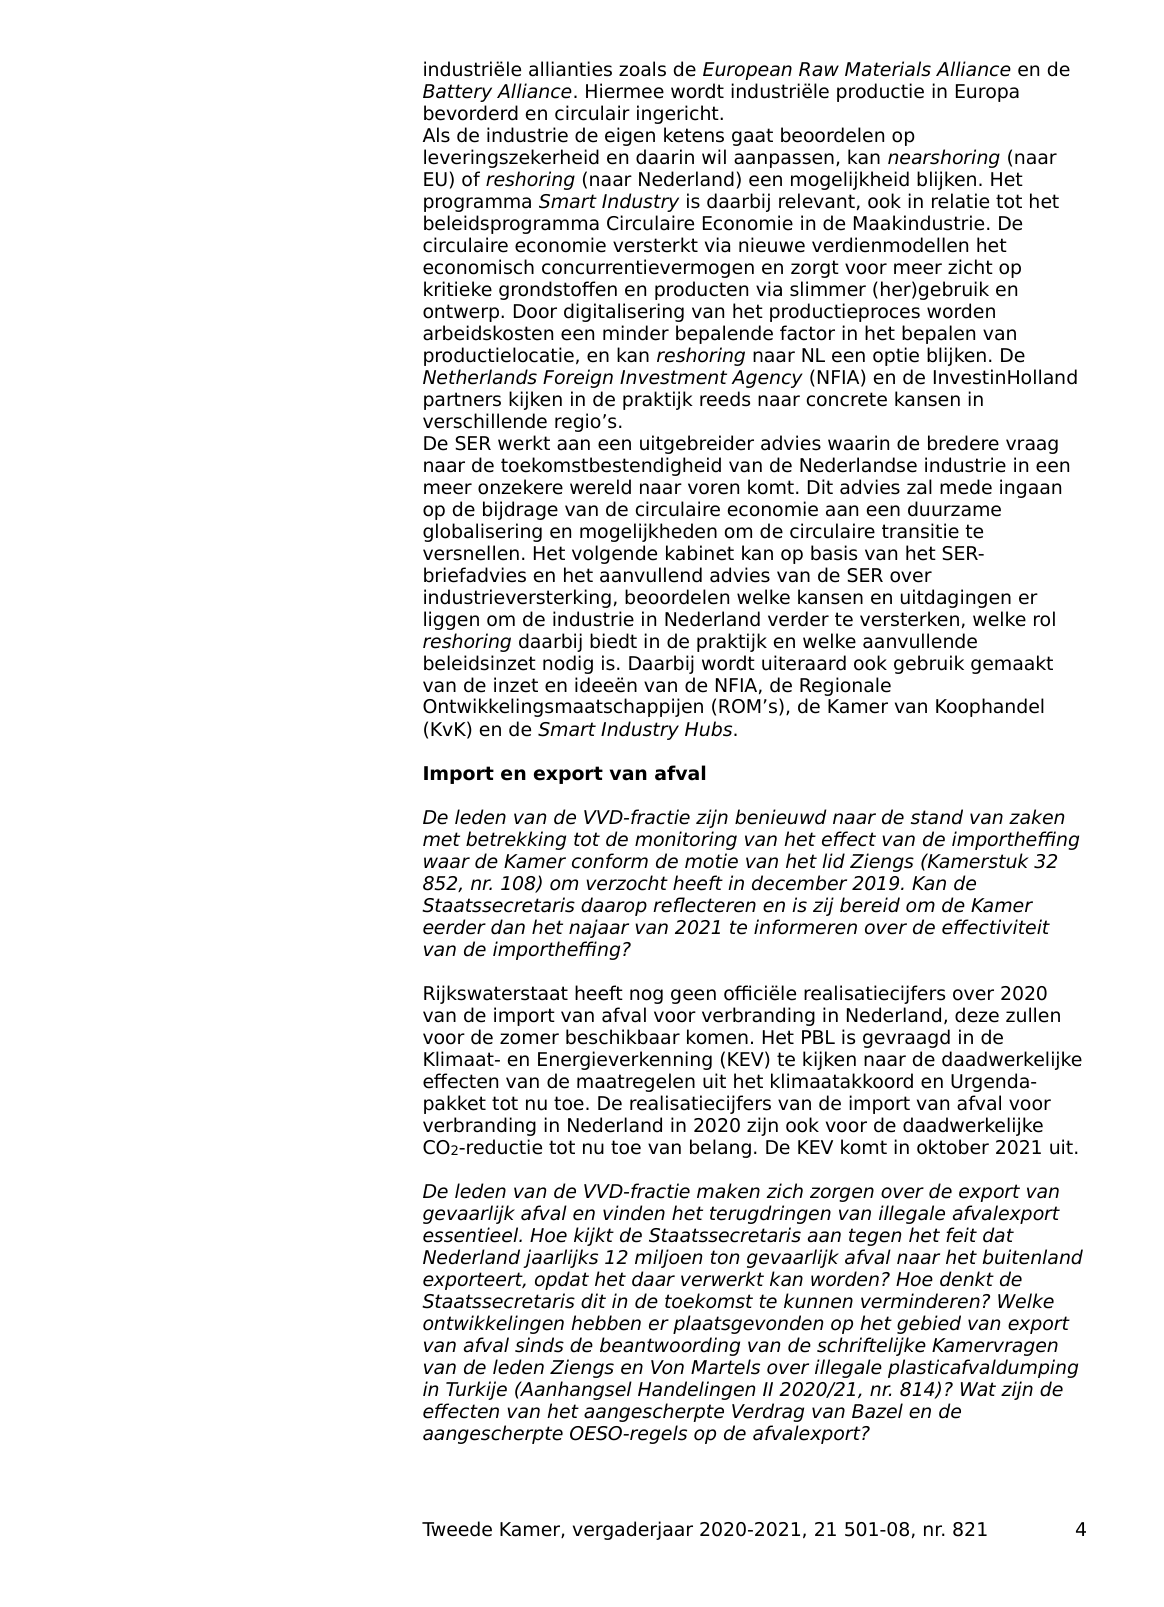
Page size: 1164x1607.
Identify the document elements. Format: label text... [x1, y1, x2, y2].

text De leden van de VVD-fractie zijn benieuwd naar de stand van zaken met betrekking tot de monitoring van het effect van de importheffing waar de Kamer conform de motie van het lid Ziengs (Kamerstuk 32 852, nr. 108) om verzocht heeft in december 2019. Kan de Staatssecretaris daarop reflecteren en is zij bereid om de Kamer eerder dan het najaar van 2021 te informeren over de effectiviteit van de importheffing? [422, 807, 1087, 961]
text industriële allianties zoals de European Raw Materials Alliance en de Battery Alliance. Hiermee wordt industriële productie in Europa bevorderd en circulair ingericht. [422, 59, 1087, 125]
text Rijkswaterstaat heeft nog geen officiële realisatiecijfers over 2020 van de import van afval voor verbranding in Nederland, deze zullen voor de zomer beschikbaar komen. Het PBL is gevraagd in de Klimaat- en Energieverkenning (KEV) te kijken naar de daadwerkelijke effecten van de maatregelen uit het klimaatakkoord en Urgenda-pakket tot nu toe. De realisatiecijfers van de import van afval voor verbranding in Nederland in 2020 zijn ook voor de daadwerkelijke CO2-reductie tot nu toe van belang. De KEV komt in oktober 2021 uit. [422, 983, 1087, 1159]
text Als de industrie de eigen ketens gaat beoordelen op leveringszekerheid en daarin wil aanpassen, kan nearshoring (naar EU) of reshoring (naar Nederland) een mogelijkheid blijken. Het programma Smart Industry is daarbij relevant, ook in relatie tot het beleidsprogramma Circulaire Economie in de Maakindustrie. De circulaire economie versterkt via nieuwe verdienmodellen het economisch concurrentievermogen en zorgt voor meer zicht op kritieke grondstoffen en producten via slimmer (her)gebruik en ontwerp. Door digitalisering van het productieproces worden arbeidskosten een minder bepalende factor in het bepalen van productielocatie, en kan reshoring naar NL een optie blijken. De Netherlands Foreign Investment Agency (NFIA) en de InvestinHolland partners kijken in de praktijk reeds naar concrete kansen in verschillende regio’s. [422, 125, 1087, 433]
subtitle Import en export van afval [422, 763, 1087, 784]
text De leden van de VVD-fractie maken zich zorgen over de export van gevaarlijk afval en vinden het terugdringen van illegale afvalexport essentieel. Hoe kijkt de Staatssecretaris aan tegen het feit dat Nederland jaarlijks 12 miljoen ton gevaarlijk afval naar het buitenland exporteert, opdat het daar verwerkt kan worden? Hoe denkt de Staatssecretaris dit in de toekomst te kunnen verminderen? Welke ontwikkelingen hebben er plaatsgevonden op het gebied van export van afval sinds de beantwoording van de schriftelijke Kamervragen van de leden Ziengs en Von Martels over illegale plasticafvaldumping in Turkije (Aanhangsel Handelingen II 2020/21, nr. 814)? Wat zijn de effecten van het aangescherpte Verdrag van Bazel en de aangescherpte OESO-regels op de afvalexport? [422, 1181, 1087, 1444]
text De SER werkt aan een uitgebreider advies waarin de bredere vraag naar de toekomstbestendigheid van de Nederlandse industrie in een meer onzekere wereld naar voren komt. Dit advies zal mede ingaan op de bijdrage van de circulaire economie aan een duurzame globalisering en mogelijkheden om de circulaire transitie te versnellen. Het volgende kabinet kan op basis van het SER-briefadvies en het aanvullend advies van de SER over industrieversterking, beoordelen welke kansen en uitdagingen er liggen om de industrie in Nederland verder te versterken, welke rol reshoring daarbij biedt in de praktijk en welke aanvullende beleidsinzet nodig is. Daarbij wordt uiteraard ook gebruik gemaakt van de inzet en ideeën van de NFIA, de Regionale Ontwikkelingsmaatschappijen (ROM’s), de Kamer van Koophandel (KvK) en de Smart Industry Hubs. [422, 433, 1087, 740]
